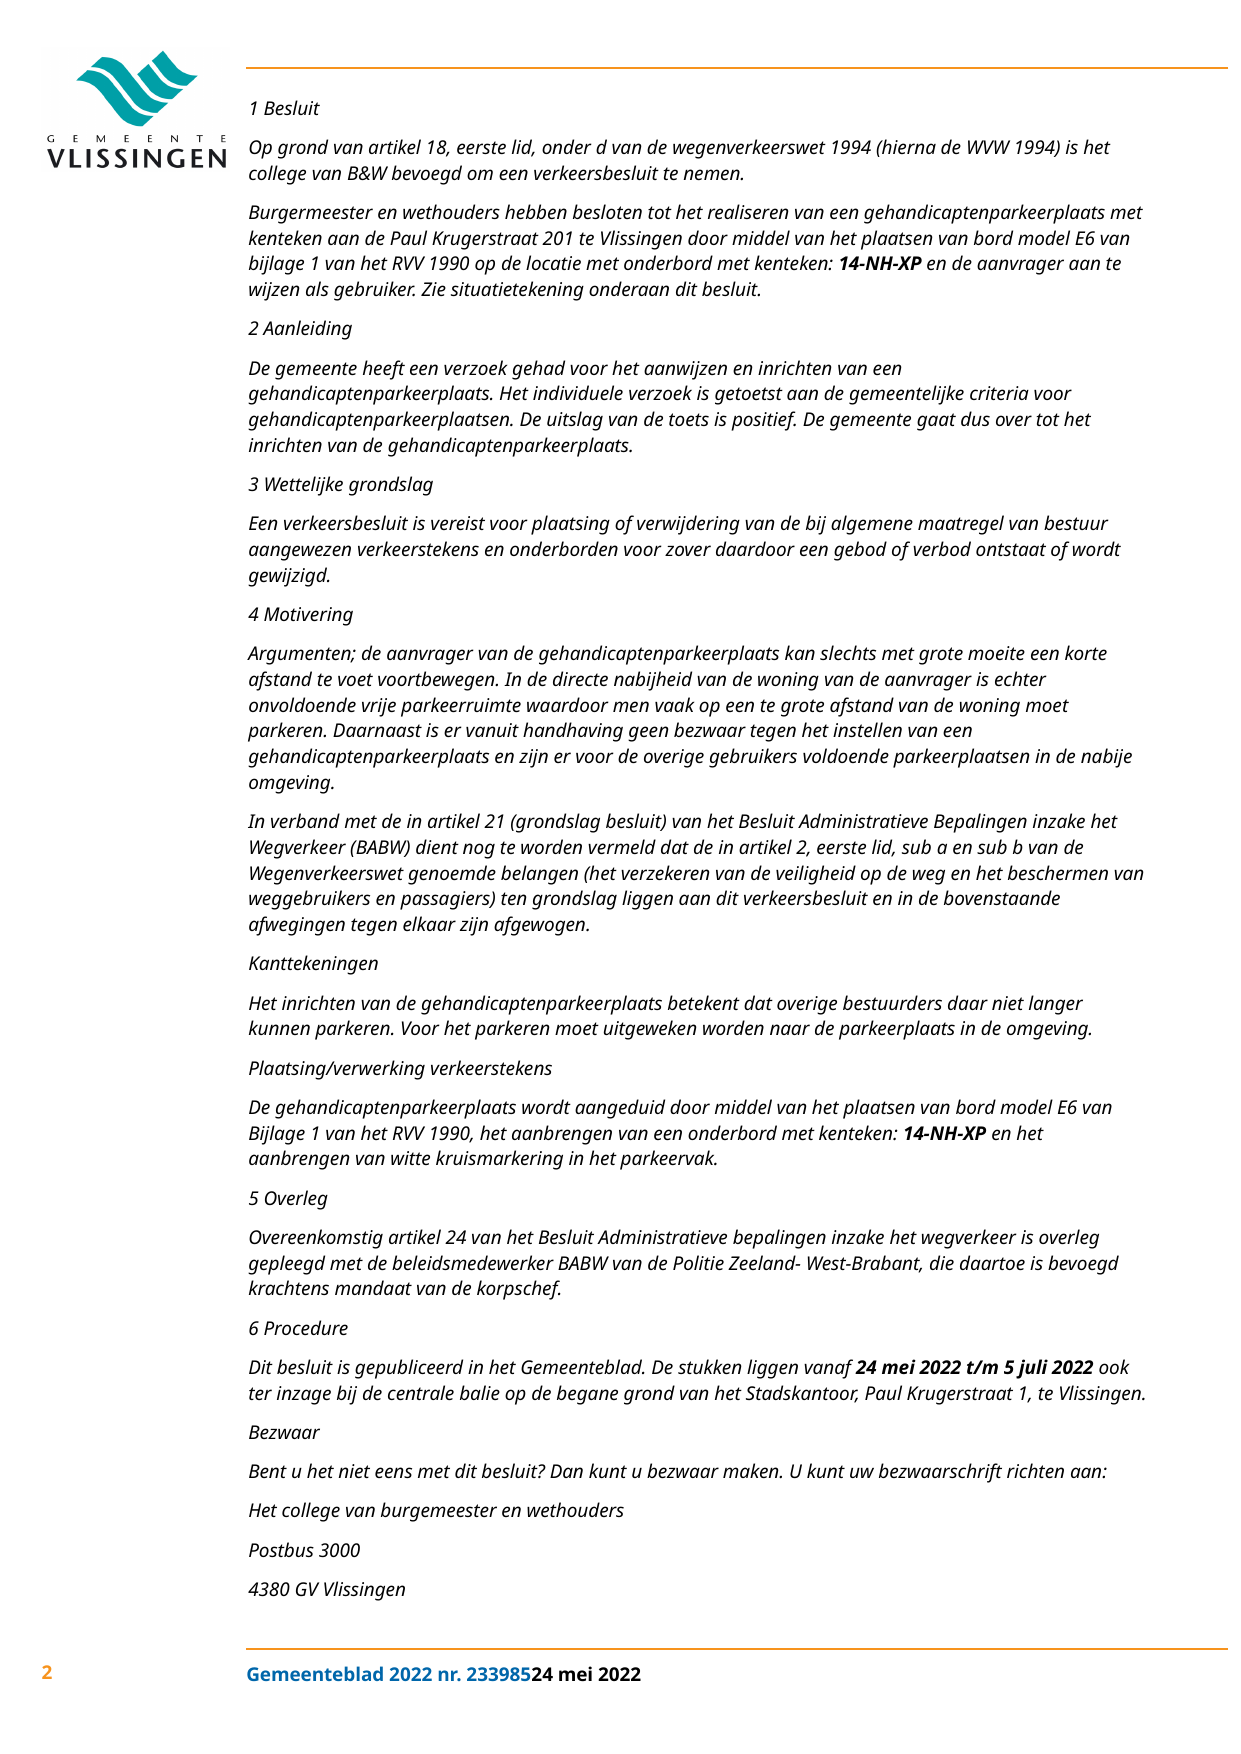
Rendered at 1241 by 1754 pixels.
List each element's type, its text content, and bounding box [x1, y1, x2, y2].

text 6 Procedure [248, 1315, 1152, 1341]
text Een verkeersbesluit is vereist voor plaatsing of verwijdering van de bij algemene maatregel van bestuur aangewezen verkeerstekens en onderborden voor zover daardoor een gebod of verbod ontstaat of wordt gewijzigd. [248, 511, 1152, 588]
text 4 Motivering [248, 601, 1152, 627]
text Dit besluit is gepubliceerd in het Gemeenteblad. De stukken liggen vanaf 24 mei 2022 t/m 5 juli 2022 ook ter inzage bij de centrale balie op de begane grond van het Stadskantoor, Paul Krugerstraat 1, te Vlissingen. [248, 1354, 1152, 1406]
text Postbus 3000 [248, 1537, 1152, 1563]
text Argumenten; de aanvrager van de gehandicaptenparkeerplaats kan slechts met grote moeite een korte afstand te voet voortbewegen. In de directe nabijheid van de woning van de aanvrager is echter onvoldoende vrije parkeerruimte waardoor men vaak op een te grote afstand van de woning moet parkeren. Daarnaast is er vanuit handhaving geen bezwaar tegen het instellen van een gehandicaptenparkeerplaats en zijn er voor de overige gebruikers voldoende parkeerplaatsen in de nabije omgeving. [248, 641, 1152, 795]
text Plaatsing/verwerking verkeerstekens [248, 1055, 1152, 1081]
text De gemeente heeft een verzoek gehad voor het aanwijzen en inrichten van een gehandicaptenparkeerplaats. Het individuele verzoek is getoetst aan de gemeentelijke criteria voor gehandicaptenparkeerplaatsen. De uitslag van de toets is positief. De gemeente gaat dus over tot het inrichten van de gehandicaptenparkeerplaats. [248, 355, 1152, 458]
text Op grond van artikel 18, eerste lid, onder d van de wegenverkeerswet 1994 (hierna de WVW 1994) is het college van B&W bevoegd om een verkeersbesluit te nemen. [248, 134, 1152, 186]
text 5 Overleg [248, 1185, 1152, 1211]
text 1 Besluit [248, 95, 1152, 121]
text Burgermeester en wethouders hebben besloten tot het realiseren van een gehandicaptenparkeerplaats met kenteken aan de Paul Krugerstraat 201 te Vlissingen door middel van het plaatsen van bord model E6 van bijlage 1 van het RVV 1990 op de locatie met onderbord met kenteken: 14-NH-XP en de aanvrager aan te wijzen als gebruiker. Zie situatietekening onderaan dit besluit. [248, 199, 1152, 302]
text Het college van burgemeester en wethouders [248, 1498, 1152, 1523]
text Kanttekeningen [248, 951, 1152, 976]
text Bent u het niet eens met dit besluit? Dan kunt u bezwaar maken. U kunt uw bezwaarschrift richten aan: [248, 1458, 1152, 1484]
text Overeenkomstig artikel 24 van het Besluit Administratieve bepalingen inzake het wegverkeer is overleg gepleegd met de beleidsmedewerker BABW van de Politie Zeeland- West-Brabant, die daartoe is bevoegd krachtens mandaat van de korpschef. [248, 1224, 1152, 1301]
picture [41, 47, 231, 172]
text De gehandicaptenparkeerplaats wordt aangeduid door middel van het plaatsen van bord model E6 van Bijlage 1 van het RVV 1990, het aanbrengen van een onderbord met kenteken: 14-NH-XP en het aanbrengen van witte kruismarkering in het parkeervak. [248, 1094, 1152, 1171]
text 2 Aanleiding [248, 316, 1152, 341]
text In verband met de in artikel 21 (grondslag besluit) van het Besluit Administratieve Bepalingen inzake het Wegverkeer (BABW) dient nog te worden vermeld dat de in artikel 2, eerste lid, sub a en sub b van de Wegenverkeerswet genoemde belangen (het verzekeren van de veiligheid op de weg en het beschermen van weggebruikers en passagiers) ten grondslag liggen aan dit verkeersbesluit en in de bovenstaande afwegingen tegen elkaar zijn afgewogen. [248, 808, 1152, 937]
text 3 Wettelijke grondslag [248, 471, 1152, 497]
text Bezwaar [248, 1419, 1152, 1445]
text Het inrichten van de gehandicaptenparkeerplaats betekent dat overige bestuurders daar niet langer kunnen parkeren. Voor het parkeren moet uitgeweken worden naar de parkeerplaats in de omgeving. [248, 990, 1152, 1041]
text 4380 GV Vlissingen [248, 1576, 1152, 1602]
